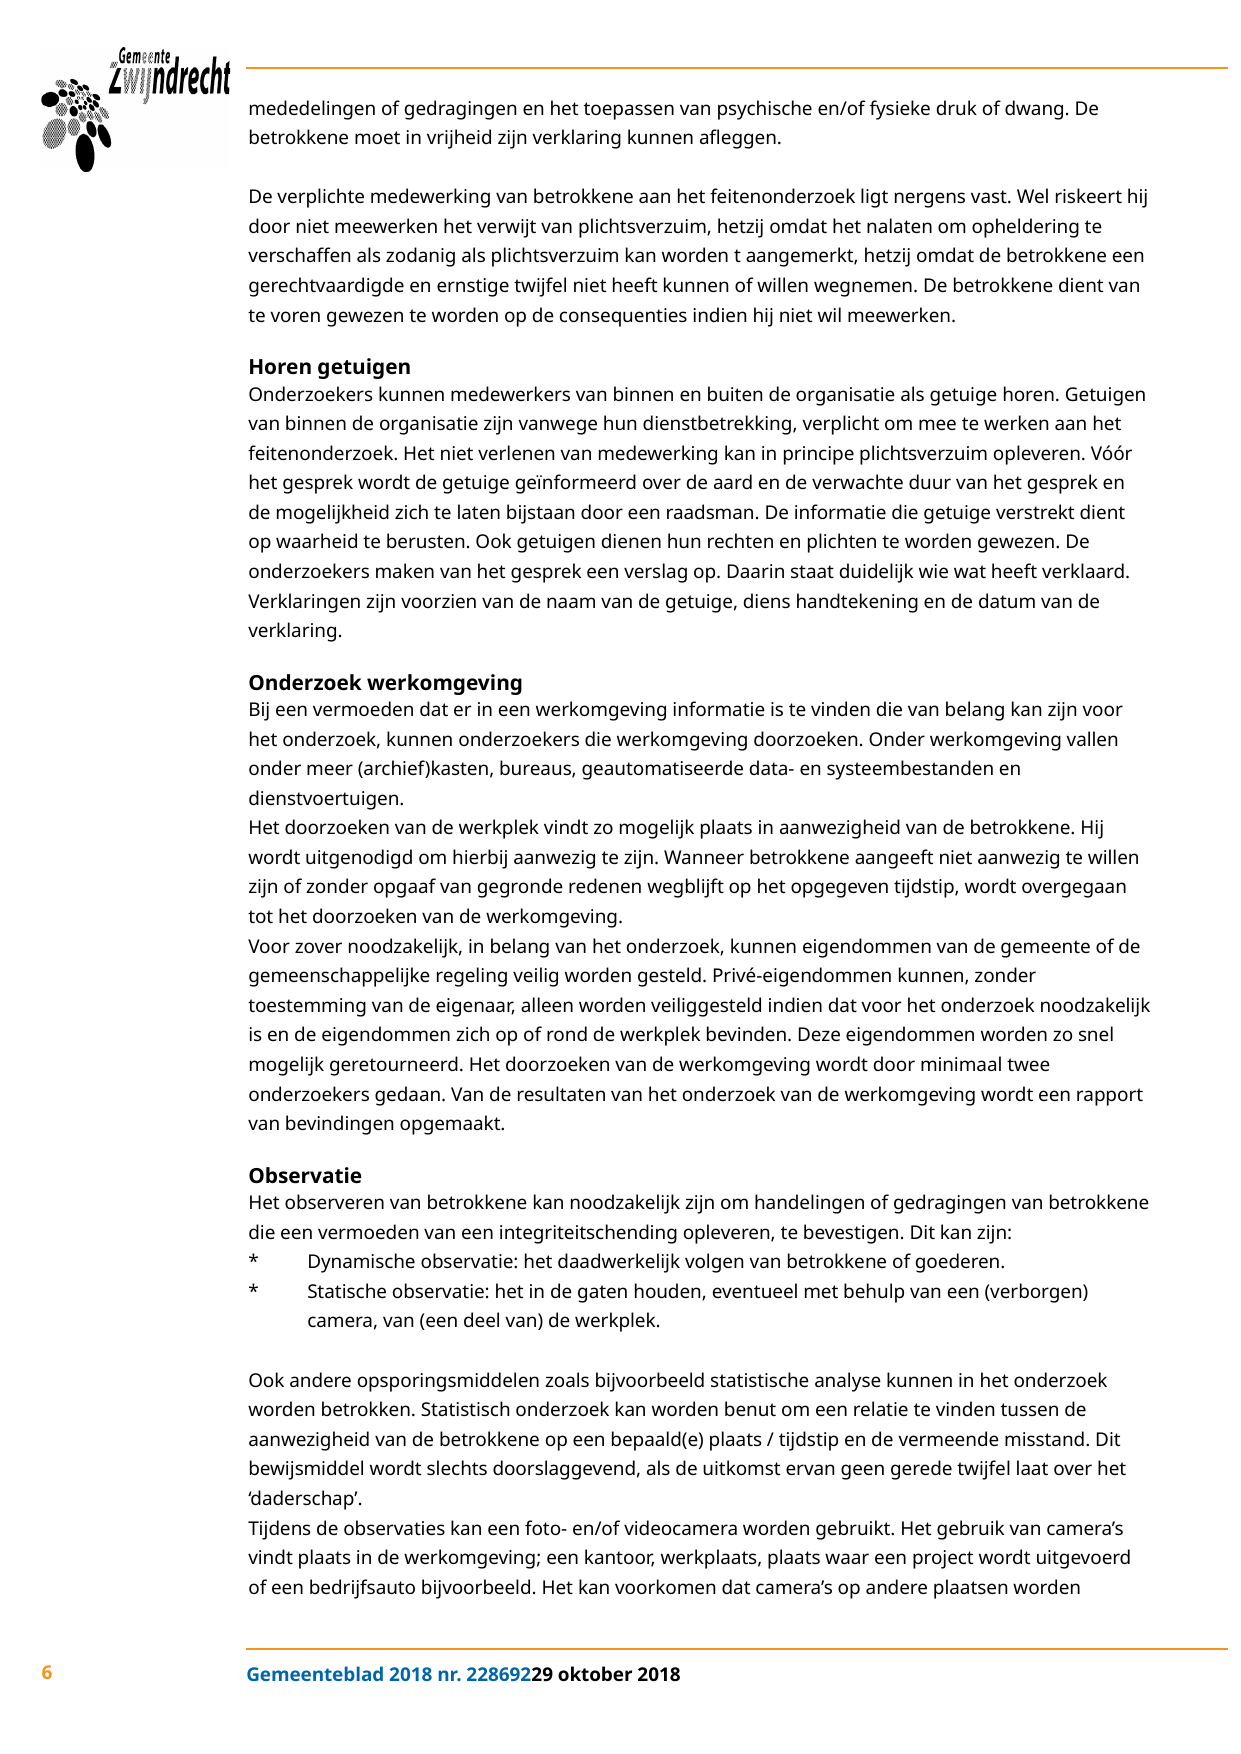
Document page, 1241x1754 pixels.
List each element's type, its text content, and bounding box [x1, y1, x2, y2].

text Horen getuigen [248, 352, 1152, 381]
text Het observeren van betrokkene kan noodzakelijk zijn om handelingen of gedragingen van betrokkene die een vermoeden van een integriteitschending opleveren, te bevestigen. Dit kan zijn: [248, 1189, 1152, 1244]
picture [41, 47, 231, 172]
text De verplichte medewerking van betrokkene aan het feitenonderzoek ligt nergens vast. Wel riskeert hij door niet meewerken het verwijt van plichtsverzuim, hetzij omdat het nalaten om opheldering te verschaffen als zodanig als plichtsverzuim kan worden t aangemerkt, hetzij omdat de betrokkene een gerechtvaardigde en ernstige twijfel niet heeft kunnen of willen wegnemen. De betrokkene dient van te voren gewezen te worden op de consequenties indien hij niet wil meewerken. [248, 183, 1152, 328]
text Het doorzoeken van de werkplek vindt zo mogelijk plaats in aanwezigheid van de betrokkene. Hij wordt uitgenodigd om hierbij aanwezig te zijn. Wanneer betrokkene aangeeft niet aanwezig te willen zijn of zonder opgaaf van gegronde redenen wegblijft op het opgegeven tijdstip, wordt overgegaan tot het doorzoeken van de werkomgeving. [248, 814, 1152, 929]
text Tijdens de observaties kan een foto- en/of videocamera worden gebruikt. Het gebruik van camera’s vindt plaats in de werkomgeving; een kantoor, werkplaats, plaats waar een project wordt uitgevoerd of een bedrijfsauto bijvoorbeeld. Het kan voorkomen dat camera’s op andere plaatsen worden [248, 1515, 1152, 1599]
text Observatie [248, 1161, 1152, 1189]
list Dynamische observatie: het daadwerkelijk volgen van betrokkene of goederen. [248, 1248, 1152, 1274]
list Statische observatie: het in de gaten houden, eventueel met behulp van een (verborgen) camera, van (een deel van) de werkplek. [248, 1278, 1152, 1333]
text Onderzoek werkomgeving [248, 668, 1152, 696]
text Onderzoekers kunnen medewerkers van binnen en buiten de organisatie als getuige horen. Getuigen van binnen de organisatie zijn vanwege hun dienstbetrekking, verplicht om mee te werken aan het feitenonderzoek. Het niet verlenen van medewerking kan in principe plichtsverzuim opleveren. Vóór het gesprek wordt de getuige geïnformeerd over de aard en de verwachte duur van het gesprek en de mogelijkheid zich te laten bijstaan door een raadsman. De informatie die getuige verstrekt dient op waarheid te berusten. Ook getuigen dienen hun rechten en plichten te worden gewezen. De onderzoekers maken van het gesprek een verslag op. Daarin staat duidelijk wie wat heeft verklaard. Verklaringen zijn voorzien van de naam van de getuige, diens handtekening en de datum van de verklaring. [248, 381, 1152, 643]
text Ook andere opsporingsmiddelen zoals bijvoorbeeld statistische analyse kunnen in het onderzoek worden betrokken. Statistisch onderzoek kan worden benut om een relatie te vinden tussen de aanwezigheid van de betrokkene op een bepaald(e) plaats / tijdstip en de vermeende misstand. Dit bewijsmiddel wordt slechts doorslaggevend, als de uitkomst ervan geen gerede twijfel laat over het ‘daderschap’. [248, 1367, 1152, 1511]
text Bij een vermoeden dat er in een werkomgeving informatie is te vinden die van belang kan zijn voor het onderzoek, kunnen onderzoekers die werkomgeving doorzoeken. Onder werkomgeving vallen onder meer (archief)kasten, bureaus, geautomatiseerde data- en systeembestanden en dienstvoertuigen. [248, 696, 1152, 811]
text mededelingen of gedragingen en het toepassen van psychische en/of fysieke druk of dwang. De betrokkene moet in vrijheid zijn verklaring kunnen afleggen. [248, 95, 1152, 150]
text Voor zover noodzakelijk, in belang van het onderzoek, kunnen eigendommen van de gemeente of de gemeenschappelijke regeling veilig worden gesteld. Privé-eigendommen kunnen, zonder toestemming van de eigenaar, alleen worden veiliggesteld indien dat voor het onderzoek noodzakelijk is en de eigendommen zich op of rond de werkplek bevinden. Deze eigendommen worden zo snel mogelijk geretourneerd. Het doorzoeken van de werkomgeving wordt door minimaal twee onderzoekers gedaan. Van de resultaten van het onderzoek van de werkomgeving wordt een rapport van bevindingen opgemaakt. [248, 933, 1152, 1136]
